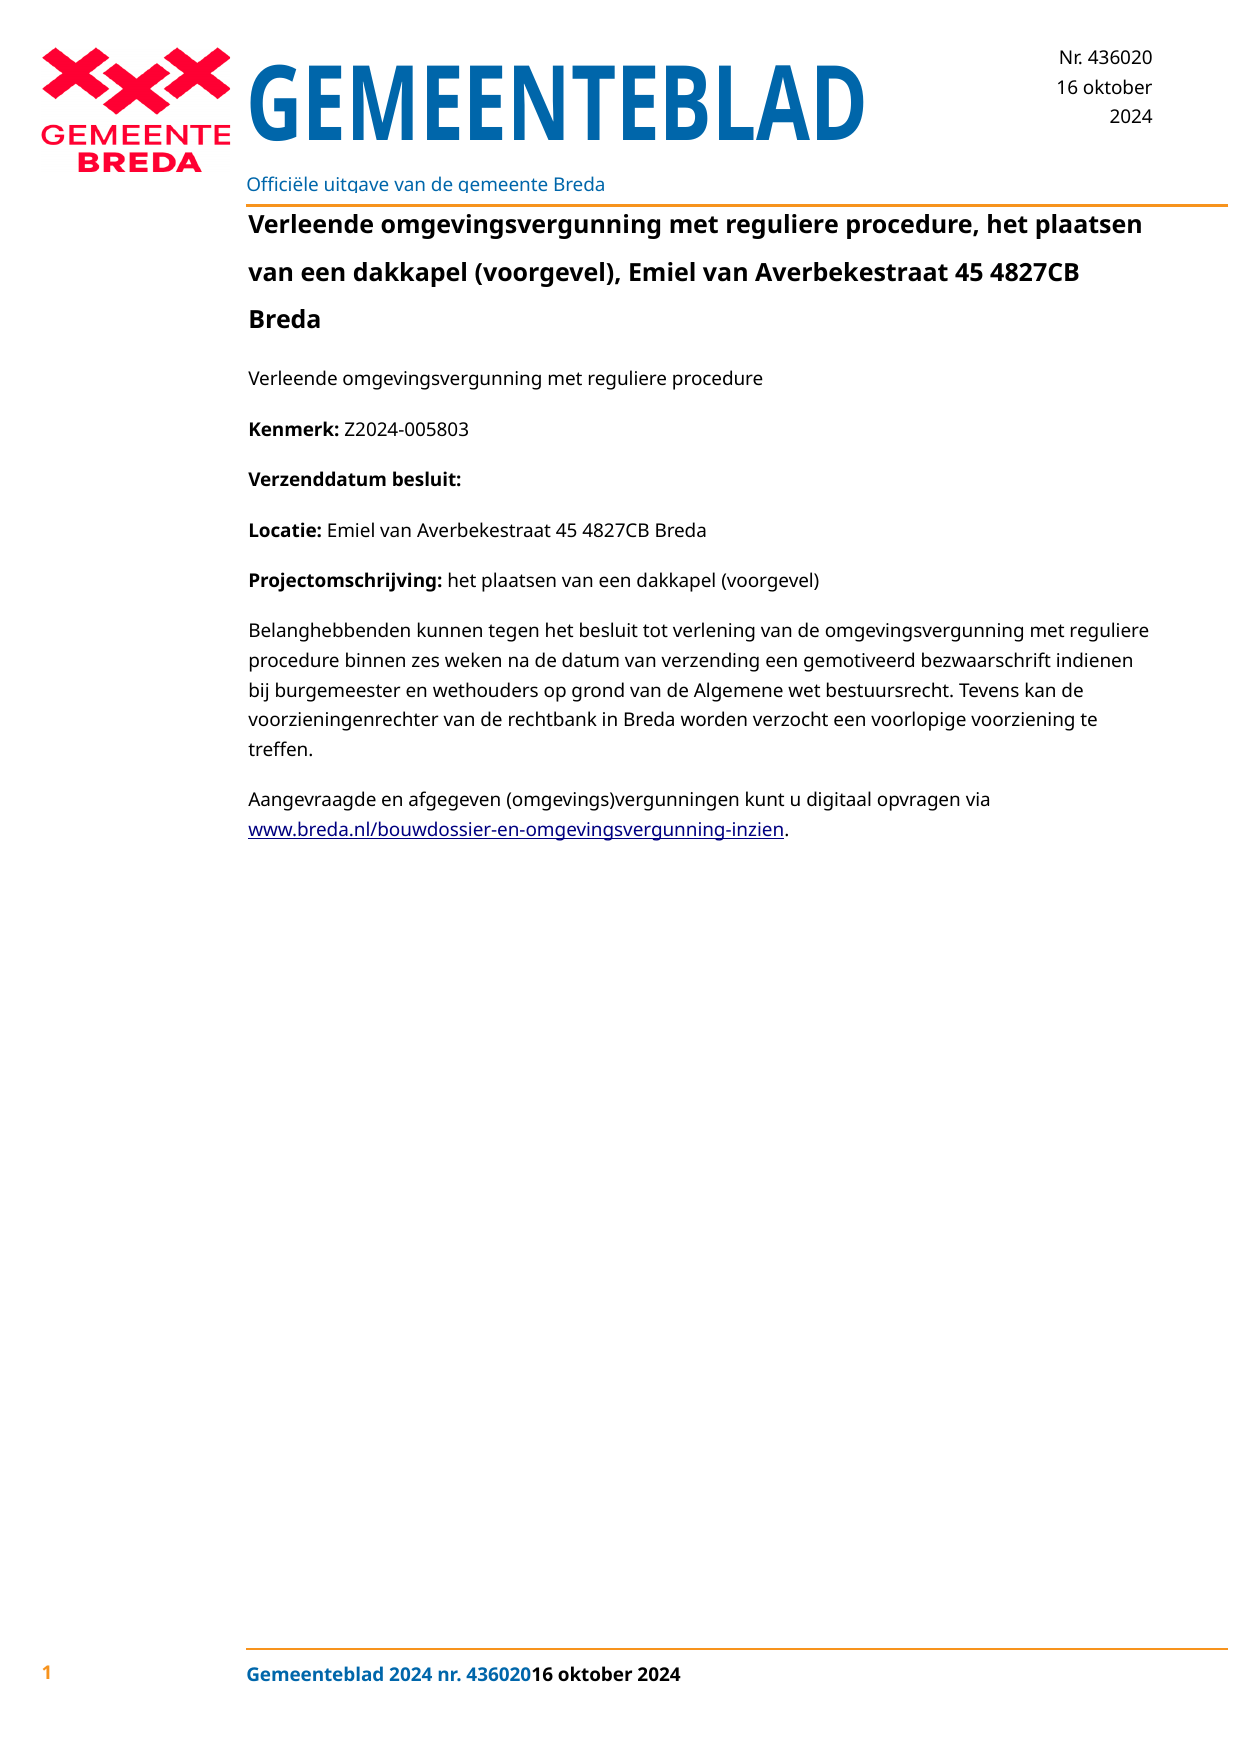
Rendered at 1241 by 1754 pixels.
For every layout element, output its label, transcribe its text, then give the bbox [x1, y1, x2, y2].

text Aangevraagde en afgegeven (omgevings)vergunningen kunt u digitaal opvragen via www.breda.nl/bouwdossier-en-omgevingsvergunning-inzien. [248, 786, 1152, 842]
picture [41, 47, 231, 172]
text Belanghebbenden kunnen tegen het besluit tot verlening van de omgevingsvergunning met reguliere procedure binnen zes weken na de datum van verzending een gemotiveerd bezwaarschrift indienen bij burgemeester en wethouders op grond van de Algemene wet bestuursrecht. Tevens kan de voorzieningenrechter van de rechtbank in Breda worden verzocht een voorlopige voorziening te treffen. [248, 618, 1152, 762]
text Verleende omgevingsvergunning met reguliere procedure, het plaatsen van een dakkapel (voorgevel), Emiel van Averbekestraat 45 4827CB Breda [248, 207, 1152, 336]
text Verleende omgevingsvergunning met reguliere procedure [248, 366, 1152, 391]
text Kenmerk: Z2024-005803 [248, 416, 1152, 442]
text Locatie: Emiel van Averbekestraat 45 4827CB Breda [248, 517, 1152, 542]
text Projectomschrijving: het plaatsen van een dakkapel (voorgevel) [248, 567, 1152, 593]
text Verzenddatum besluit: [248, 466, 1152, 492]
